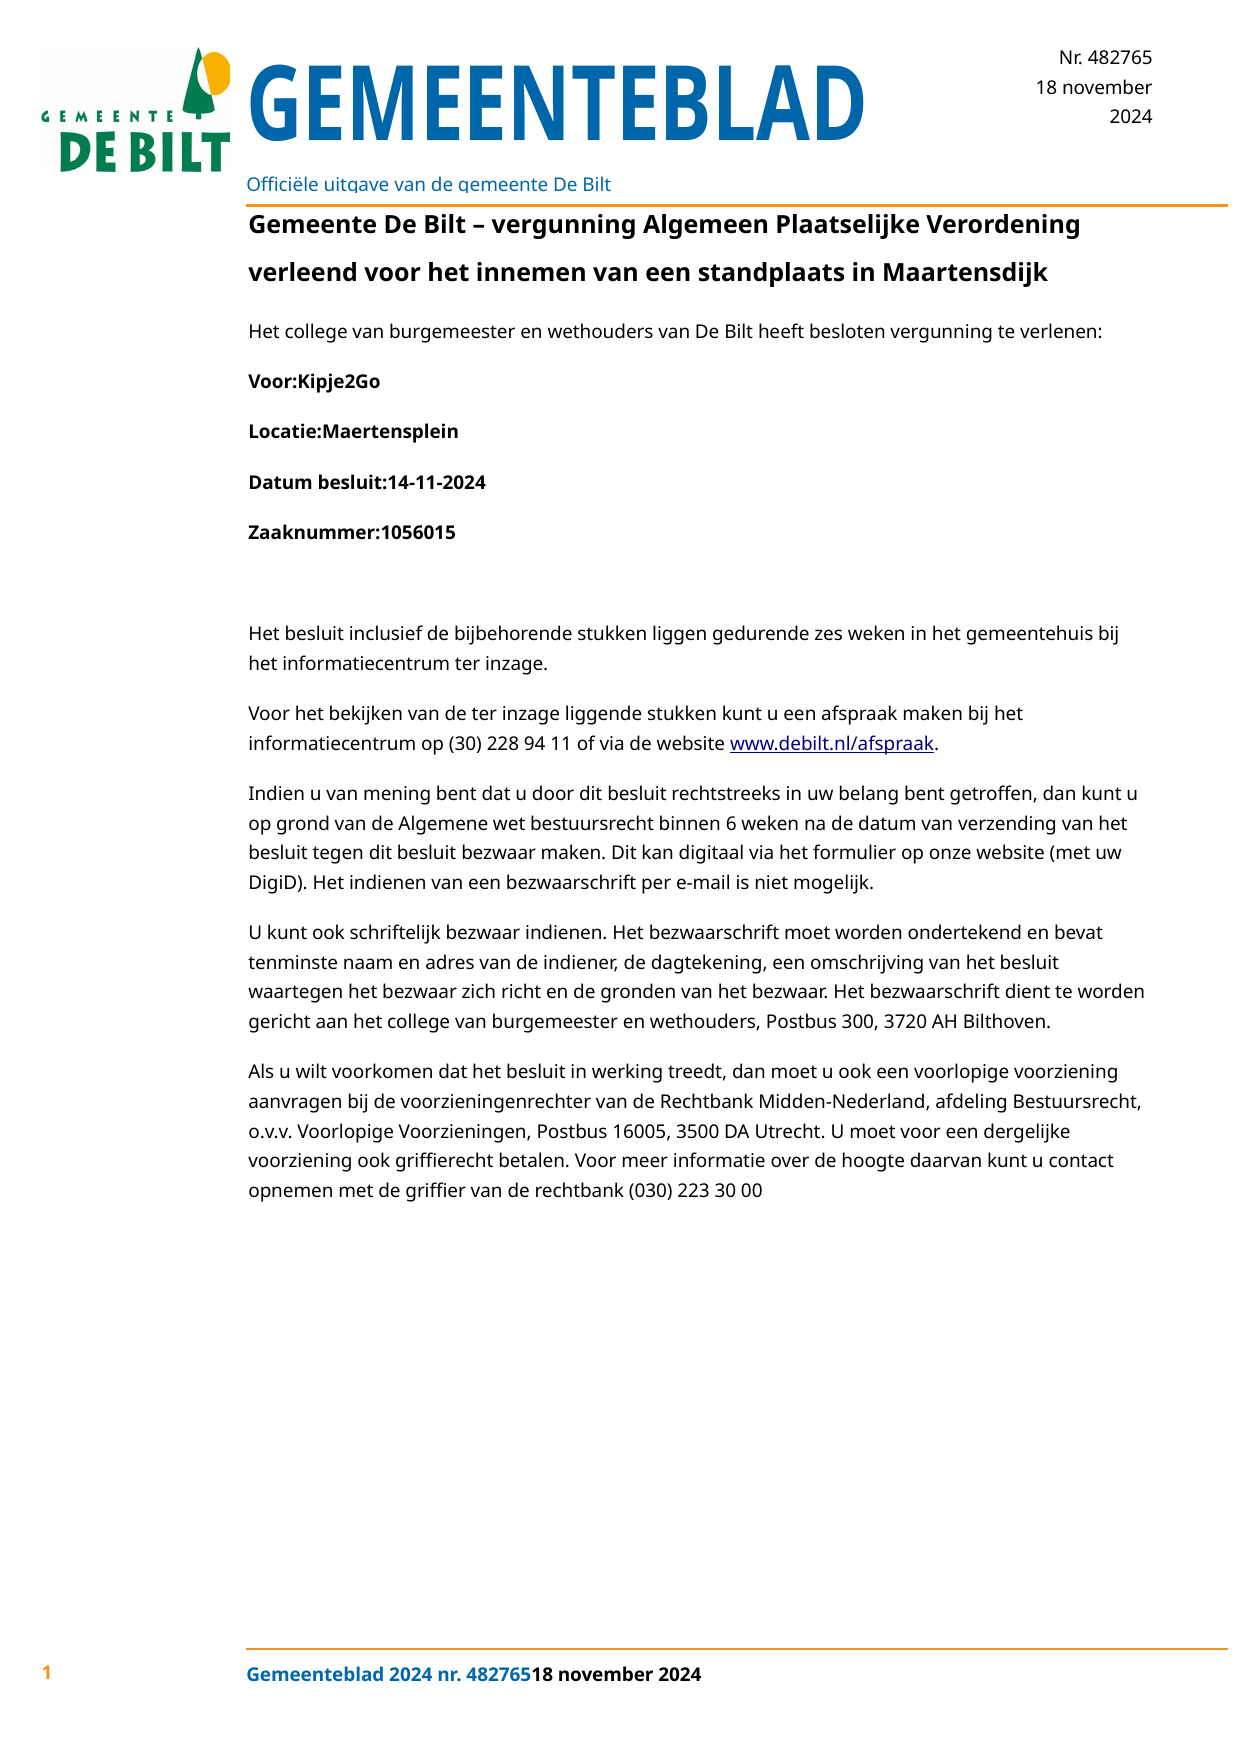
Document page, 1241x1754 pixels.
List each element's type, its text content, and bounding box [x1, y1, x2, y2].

text Gemeente De Bilt – vergunning Algemeen Plaatselijke Verordening verleend voor het innemen van een standplaats in Maartensdijk [248, 207, 1152, 288]
text Datum besluit:14-11-2024 [248, 469, 1152, 495]
text Als u wilt voorkomen dat het besluit in werking treedt, dan moet u ook een voorlopige voorziening aanvragen bij de voorzieningenrechter van de Rechtbank Midden-Nederland, afdeling Bestuursrecht, o.v.v. Voorlopige Voorzieningen, Postbus 16005, 3500 DA Utrecht. U moet voor een dergelijke voorziening ook griffierecht betalen. Voor meer informatie over de hoogte daarvan kunt u contact opnemen met de griffier van de rechtbank (030) 223 30 00 [248, 1059, 1152, 1203]
picture [41, 47, 231, 172]
text Het besluit inclusief de bijbehorende stukken liggen gedurende zes weken in het gemeentehuis bij het informatiecentrum ter inzage. [248, 620, 1152, 676]
text Voor het bekijken van de ter inzage liggende stukken kunt u een afspraak maken bij het informatiecentrum op (30) 228 94 11 of via de website www.debilt.nl/afspraak. [248, 700, 1152, 756]
text U kunt ook schriftelijk bezwaar indienen. Het bezwaarschrift moet worden ondertekend en bevat tenminste naam en adres van de indiener, de dagtekening, een omschrijving van het besluit waartegen het bezwaar zich richt en de gronden van het bezwaar. Het bezwaarschrift dient te worden gericht aan het college van burgemeester en wethouders, Postbus 300, 3720 AH Bilthoven. [248, 919, 1152, 1034]
text Locatie:Maertensplein [248, 419, 1152, 444]
text Voor:Kipje2Go [248, 368, 1152, 394]
text Zaaknummer:1056015 [248, 519, 1152, 545]
text Indien u van mening bent dat u door dit besluit rechtstreeks in uw belang bent getroffen, dan kunt u op grond van de Algemene wet bestuursrecht binnen 6 weken na de datum van verzending van het besluit tegen dit besluit bezwaar maken. Dit kan digitaal via het formulier op onze website (met uw DigiD). Het indienen van een bezwaarschrift per e-mail is niet mogelijk. [248, 780, 1152, 895]
text Het college van burgemeester en wethouders van De Bilt heeft besloten vergunning te verlenen: [248, 318, 1152, 344]
